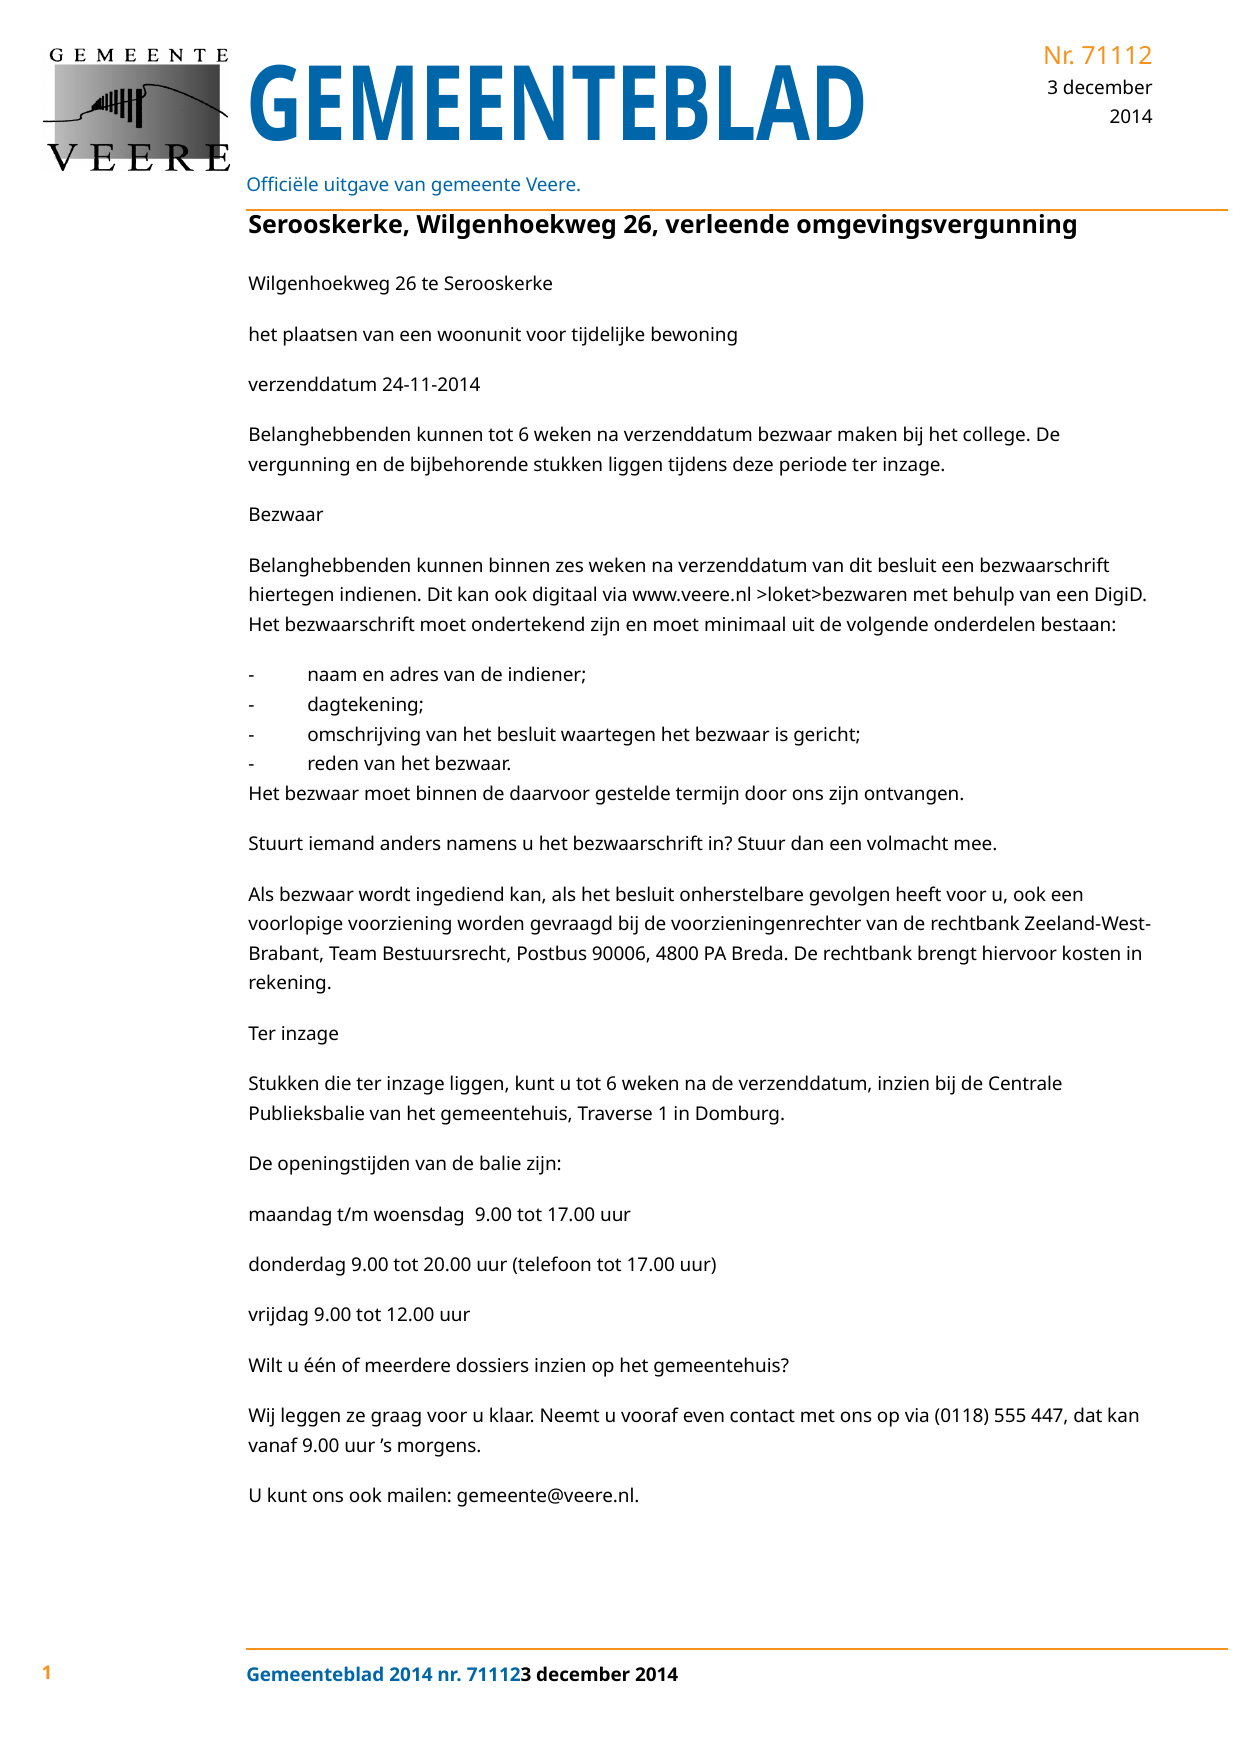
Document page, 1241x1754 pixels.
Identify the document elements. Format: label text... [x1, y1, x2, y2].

text maandag t/m woensdag 9.00 tot 17.00 uur [248, 1201, 1152, 1226]
list naam en adres van de indiener; [248, 662, 1152, 687]
text Wilt u één of meerdere dossiers inzien op het gemeentehuis? [248, 1352, 1152, 1378]
text Serooskerke, Wilgenhoekweg 26, verleende omgevingsvergunning [248, 211, 1152, 241]
text Het bezwaar moet binnen de daarvoor gestelde termijn door ons zijn ontvangen. [248, 780, 1152, 806]
text Als bezwaar wordt ingediend kan, als het besluit onherstelbare gevolgen heeft voor u, ook een voorlopige voorziening worden gevraagd bij de voorzieningenrechter van de rechtbank Zeeland-West-Brabant, Team Bestuursrecht, Postbus 90006, 4800 PA Breda. De rechtbank brengt hiervoor kosten in rekening. [248, 881, 1152, 995]
text Belanghebbenden kunnen tot 6 weken na verzenddatum bezwaar maken bij het college. De vergunning en de bijbehorende stukken liggen tijdens deze periode ter inzage. [248, 422, 1152, 477]
list reden van het bezwaar. [248, 750, 1152, 776]
text donderdag 9.00 tot 20.00 uur (telefoon tot 17.00 uur) [248, 1251, 1152, 1277]
text Bezwaar [248, 502, 1152, 527]
text Stukken die ter inzage liggen, kunt u tot 6 weken na de verzenddatum, inzien bij de Centrale Publieksbalie van het gemeentehuis, Traverse 1 in Domburg. [248, 1070, 1152, 1126]
text Wilgenhoekweg 26 te Serooskerke [248, 270, 1152, 296]
list dagtekening; [248, 691, 1152, 717]
text Ter inzage [248, 1020, 1152, 1046]
text het plaatsen van een woonunit voor tijdelijke bewoning [248, 321, 1152, 346]
text De openingstijden van de balie zijn: [248, 1150, 1152, 1176]
text Wij leggen ze graag voor u klaar. Neemt u vooraf even contact met ons op via (0118) 555 447, dat kan vanaf 9.00 uur ’s morgens. [248, 1402, 1152, 1458]
list omschrijving van het besluit waartegen het bezwaar is gericht; [248, 721, 1152, 746]
text Stuurt iemand anders namens u het bezwaarschrift in? Stuur dan een volmacht mee. [248, 830, 1152, 856]
text Belanghebbenden kunnen binnen zes weken na verzenddatum van dit besluit een bezwaarschrift hiertegen indienen. Dit kan ook digitaal via www.veere.nl >loket>bezwaren met behulp van een DigiD. Het bezwaarschrift moet ondertekend zijn en moet minimaal uit de volgende onderdelen bestaan: [248, 552, 1152, 637]
text U kunt ons ook mailen: gemeente@veere.nl. [248, 1482, 1152, 1508]
text verzenddatum 24-11-2014 [248, 371, 1152, 397]
picture [41, 47, 231, 172]
text vrijdag 9.00 tot 12.00 uur [248, 1302, 1152, 1327]
